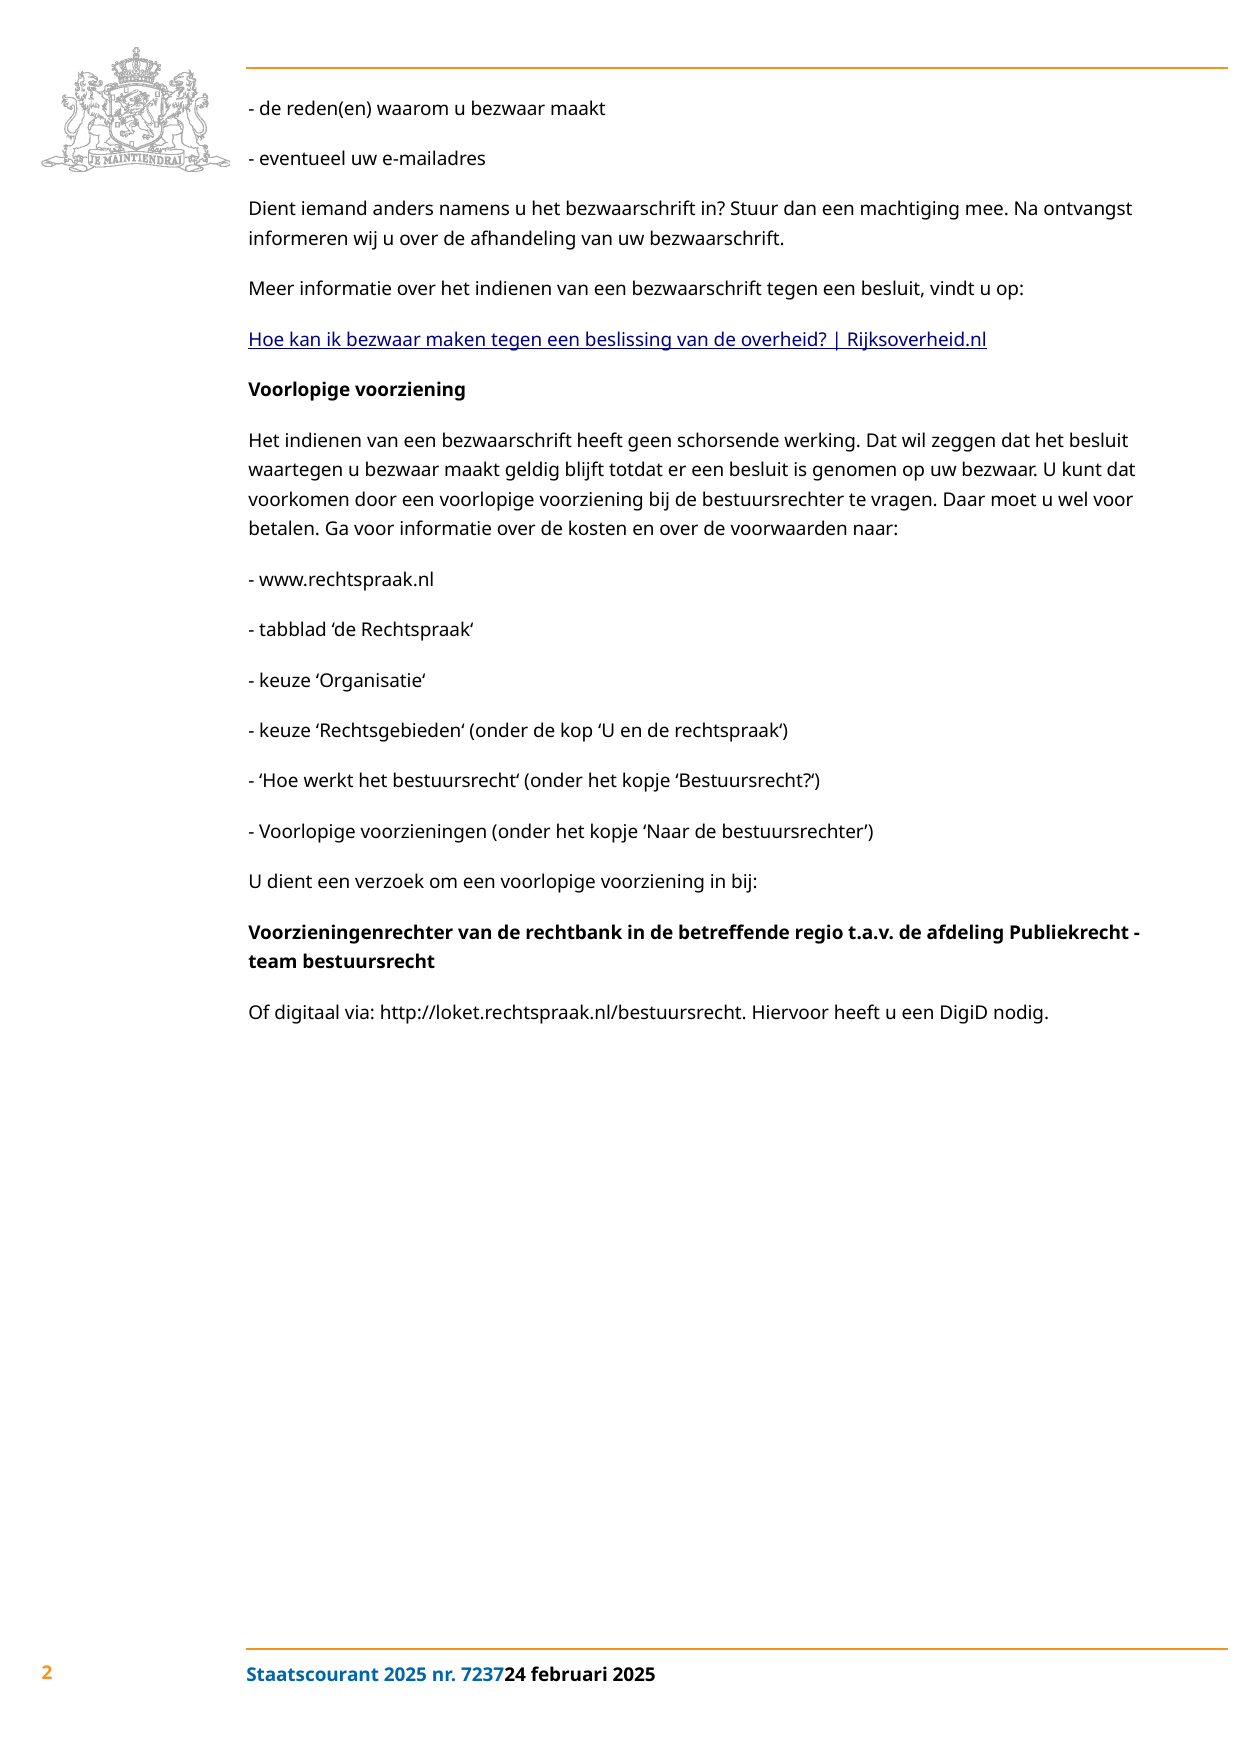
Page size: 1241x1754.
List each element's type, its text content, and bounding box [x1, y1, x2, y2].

text Hoe kan ik bezwaar maken tegen een beslissing van de overheid? | Rijksoverheid.nl [248, 326, 1152, 352]
text - eventueel uw e-mailadres [248, 145, 1152, 171]
picture [41, 47, 231, 172]
text - www.rechtspraak.nl [248, 566, 1152, 592]
text U dient een verzoek om een voorlopige voorziening in bij: [248, 868, 1152, 894]
text Of digitaal via: http://loket.rechtspraak.nl/bestuursrecht. Hiervoor heeft u een DigiD nodig. [248, 999, 1152, 1025]
text - tabblad ‘de Rechtspraak‘ [248, 616, 1152, 642]
text - keuze ‘Organisatie‘ [248, 667, 1152, 693]
text - de reden(en) waarom u bezwaar maakt [248, 95, 1152, 121]
text - ‘Hoe werkt het bestuursrecht‘ (onder het kopje ‘Bestuursrecht?‘) [248, 768, 1152, 793]
text Voorlopige voorziening [248, 376, 1152, 402]
text Het indienen van een bezwaarschrift heeft geen schorsende werking. Dat wil zeggen dat het besluit waartegen u bezwaar maakt geldig blijft totdat er een besluit is genomen op uw bezwaar. U kunt dat voorkomen door een voorlopige voorziening bij de bestuursrechter te vragen. Daar moet u wel voor betalen. Ga voor informatie over de kosten en over de voorwaarden naar: [248, 427, 1152, 541]
text - keuze ‘Rechtsgebieden‘ (onder de kop ‘U en de rechtspraak‘) [248, 717, 1152, 743]
text - Voorlopige voorzieningen (onder het kopje ‘Naar de bestuursrechter’) [248, 818, 1152, 844]
text Voorzieningenrechter van de rechtbank in de betreffende regio t.a.v. de afdeling Publiekrecht - team bestuursrecht [248, 919, 1152, 974]
text Dient iemand anders namens u het bezwaarschrift in? Stuur dan een machtiging mee. Na ontvangst informeren wij u over de afhandeling van uw bezwaarschrift. [248, 196, 1152, 251]
text Meer informatie over het indienen van een bezwaarschrift tegen een besluit, vindt u op: [248, 276, 1152, 301]
